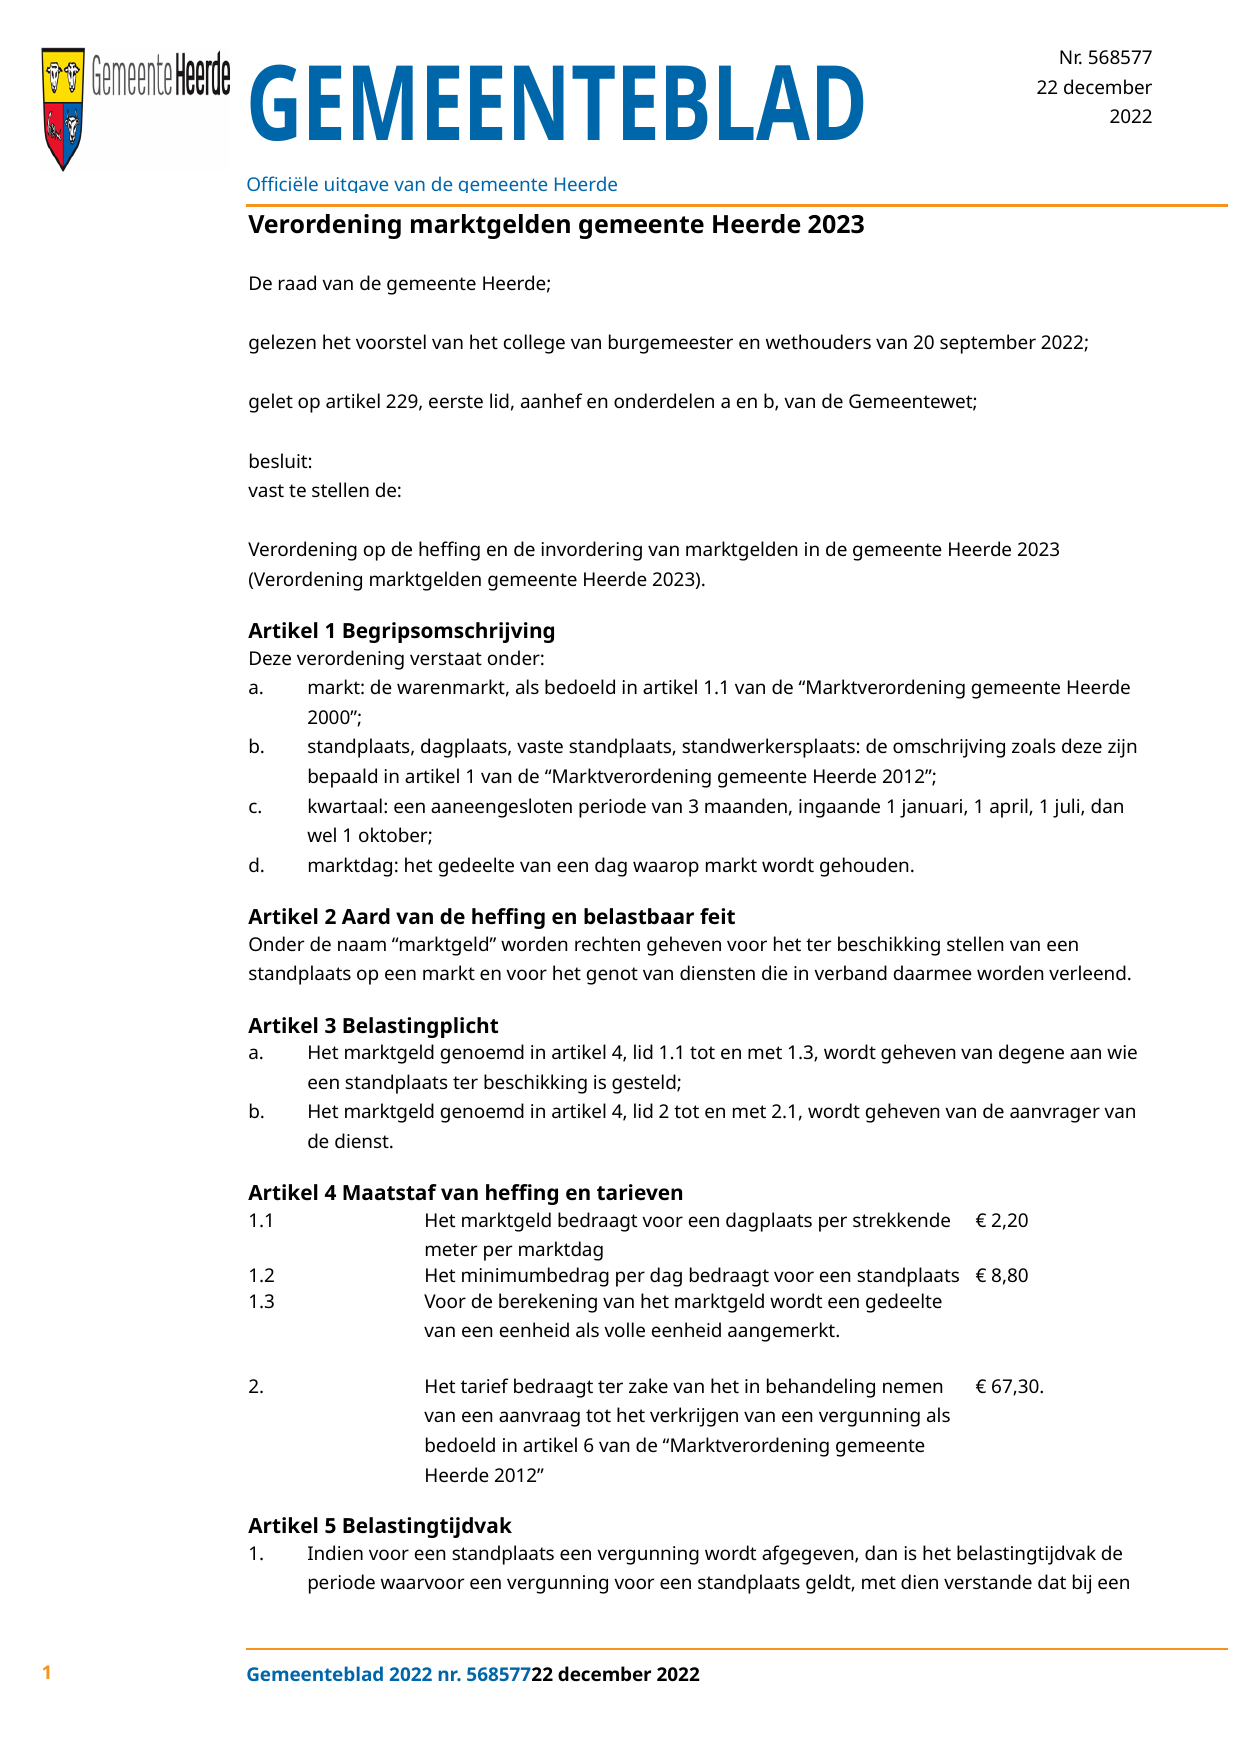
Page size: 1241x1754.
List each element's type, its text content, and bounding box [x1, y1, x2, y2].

text Artikel 2 Aard van de heffing en belastbaar feit [248, 902, 1152, 931]
table_cell Het tarief bedraagt ter zake van het in behandeling nemen van een aanvraag tot het verkrijgen van een vergunning als bedoeld in artikel 6 van de “Marktverordening gemeente Heerde 2012” [424, 1373, 975, 1487]
text Artikel 3 Belastingplicht [248, 1011, 1152, 1039]
table_cell 1.3 [248, 1288, 424, 1373]
text De raad van de gemeente Heerde; [248, 270, 1152, 296]
table_cell [975, 1288, 1152, 1373]
list marktdag: het gedeelte van een dag waarop markt wordt gehouden. [248, 852, 1152, 878]
table_cell € 67,30. [975, 1373, 1152, 1487]
table_cell Het minimumbedrag per dag bedraagt voor een standplaats [424, 1263, 975, 1288]
text Artikel 1 Begripsomschrijving [248, 617, 1152, 645]
table_cell € 8,80 [975, 1263, 1152, 1288]
list kwartaal: een aaneengesloten periode van 3 maanden, ingaande 1 januari, 1 april, 1 juli, dan wel 1 oktober; [248, 793, 1152, 848]
table_cell 2. [248, 1373, 424, 1487]
text Verordening marktgelden gemeente Heerde 2023 [248, 207, 1152, 241]
table_header Het marktgeld bedraagt voor een dagplaats per strekkende meter per marktdag [424, 1207, 975, 1262]
text Deze verordening verstaat onder: [248, 645, 1152, 671]
table_header € 2,20 [975, 1207, 1152, 1262]
picture [41, 47, 231, 172]
text vast te stellen de: [248, 477, 1152, 503]
text gelezen het voorstel van het college van burgemeester en wethouders van 20 september 2022; [248, 329, 1152, 355]
table_header 1.1 [248, 1207, 424, 1262]
text gelet op artikel 229, eerste lid, aanhef en onderdelen a en b, van de Gemeentewet; [248, 389, 1152, 414]
text besluit: [248, 448, 1152, 473]
list Indien voor een standplaats een vergunning wordt afgegeven, dan is het belastingtijdvak de periode waarvoor een vergunning voor een standplaats geldt, met dien verstande dat bij een [248, 1540, 1152, 1595]
table_cell 1.2 [248, 1263, 424, 1288]
list Het marktgeld genoemd in artikel 4, lid 1.1 tot en met 1.3, wordt geheven van degene aan wie een standplaats ter beschikking is gesteld; [248, 1039, 1152, 1095]
list markt: de warenmarkt, als bedoeld in artikel 1.1 van de “Marktverordening gemeente Heerde 2000”; [248, 674, 1152, 730]
list Het marktgeld genoemd in artikel 4, lid 2 tot en met 2.1, wordt geheven van de aanvrager van de dienst. [248, 1098, 1152, 1154]
text Verordening op de heffing en de invordering van marktgelden in de gemeente Heerde 2023 (Verordening marktgelden gemeente Heerde 2023). [248, 537, 1152, 592]
text Artikel 4 Maatstaf van heffing en tarieven [248, 1178, 1152, 1207]
text Artikel 5 Belastingtijdvak [248, 1512, 1152, 1540]
list standplaats, dagplaats, vaste standplaats, standwerkersplaats: de omschrijving zoals deze zijn bepaald in artikel 1 van de “Marktverordening gemeente Heerde 2012”; [248, 734, 1152, 789]
text Onder de naam “marktgeld” worden rechten geheven voor het ter beschikking stellen van een standplaats op een markt en voor het genot van diensten die in verband daarmee worden verleend. [248, 931, 1152, 986]
table_cell Voor de berekening van het marktgeld wordt een gedeelte van een eenheid als volle eenheid aangemerkt. [424, 1288, 975, 1373]
